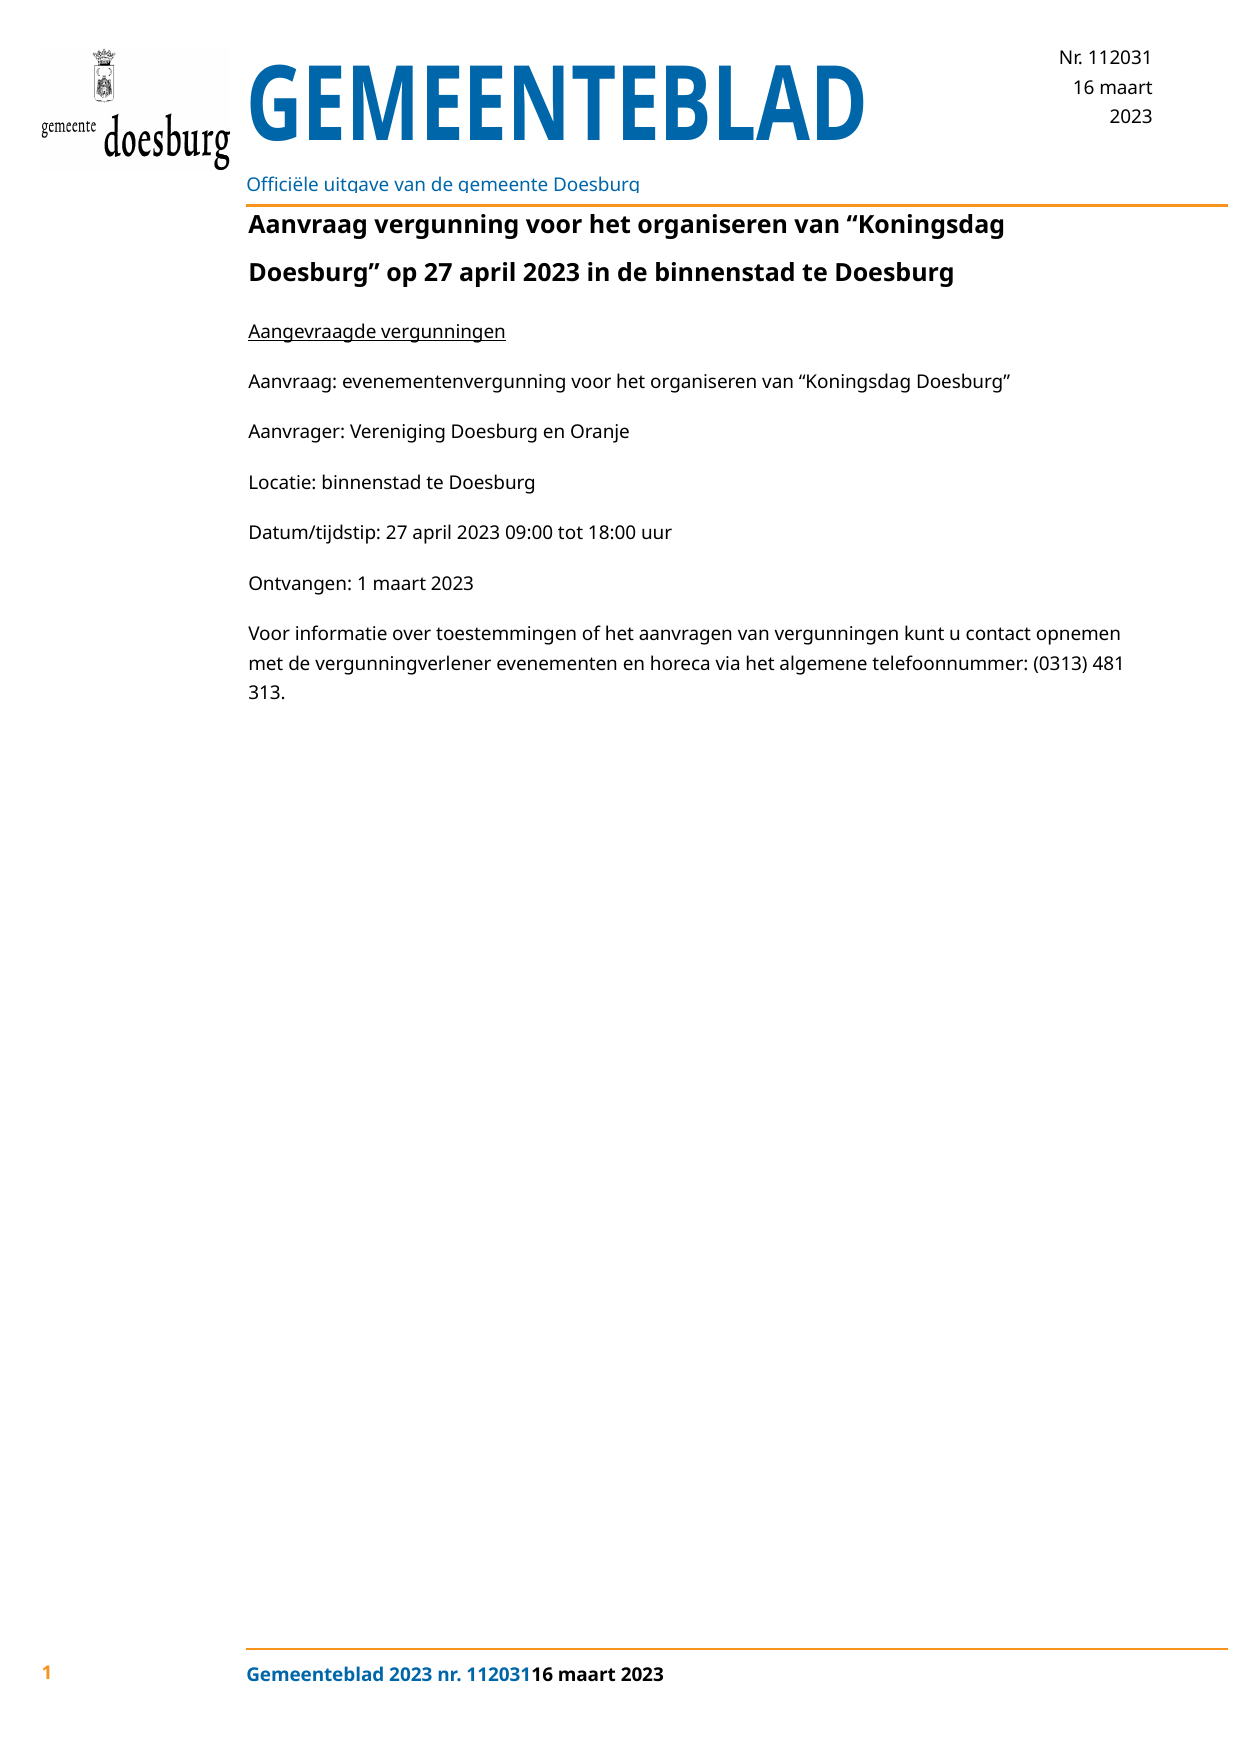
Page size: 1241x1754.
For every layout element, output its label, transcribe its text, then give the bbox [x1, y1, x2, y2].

text Locatie: binnenstad te Doesburg [248, 469, 1152, 495]
text Aanvrager: Vereniging Doesburg en Oranje [248, 419, 1152, 444]
text Aanvraag: evenementenvergunning voor het organiseren van “Koningsdag Doesburg” [248, 368, 1152, 394]
text Datum/tijdstip: 27 april 2023 09:00 tot 18:00 uur [248, 519, 1152, 545]
text Voor informatie over toestemmingen of het aanvragen van vergunningen kunt u contact opnemen met de vergunningverlener evenementen en horeca via het algemene telefoonnummer: (0313) 481 313. [248, 620, 1152, 705]
text Aanvraag vergunning voor het organiseren van “Koningsdag Doesburg” op 27 april 2023 in de binnenstad te Doesburg [248, 207, 1152, 288]
text Ontvangen: 1 maart 2023 [248, 570, 1152, 596]
picture [41, 47, 231, 172]
text Aangevraagde vergunningen [248, 318, 1152, 344]
